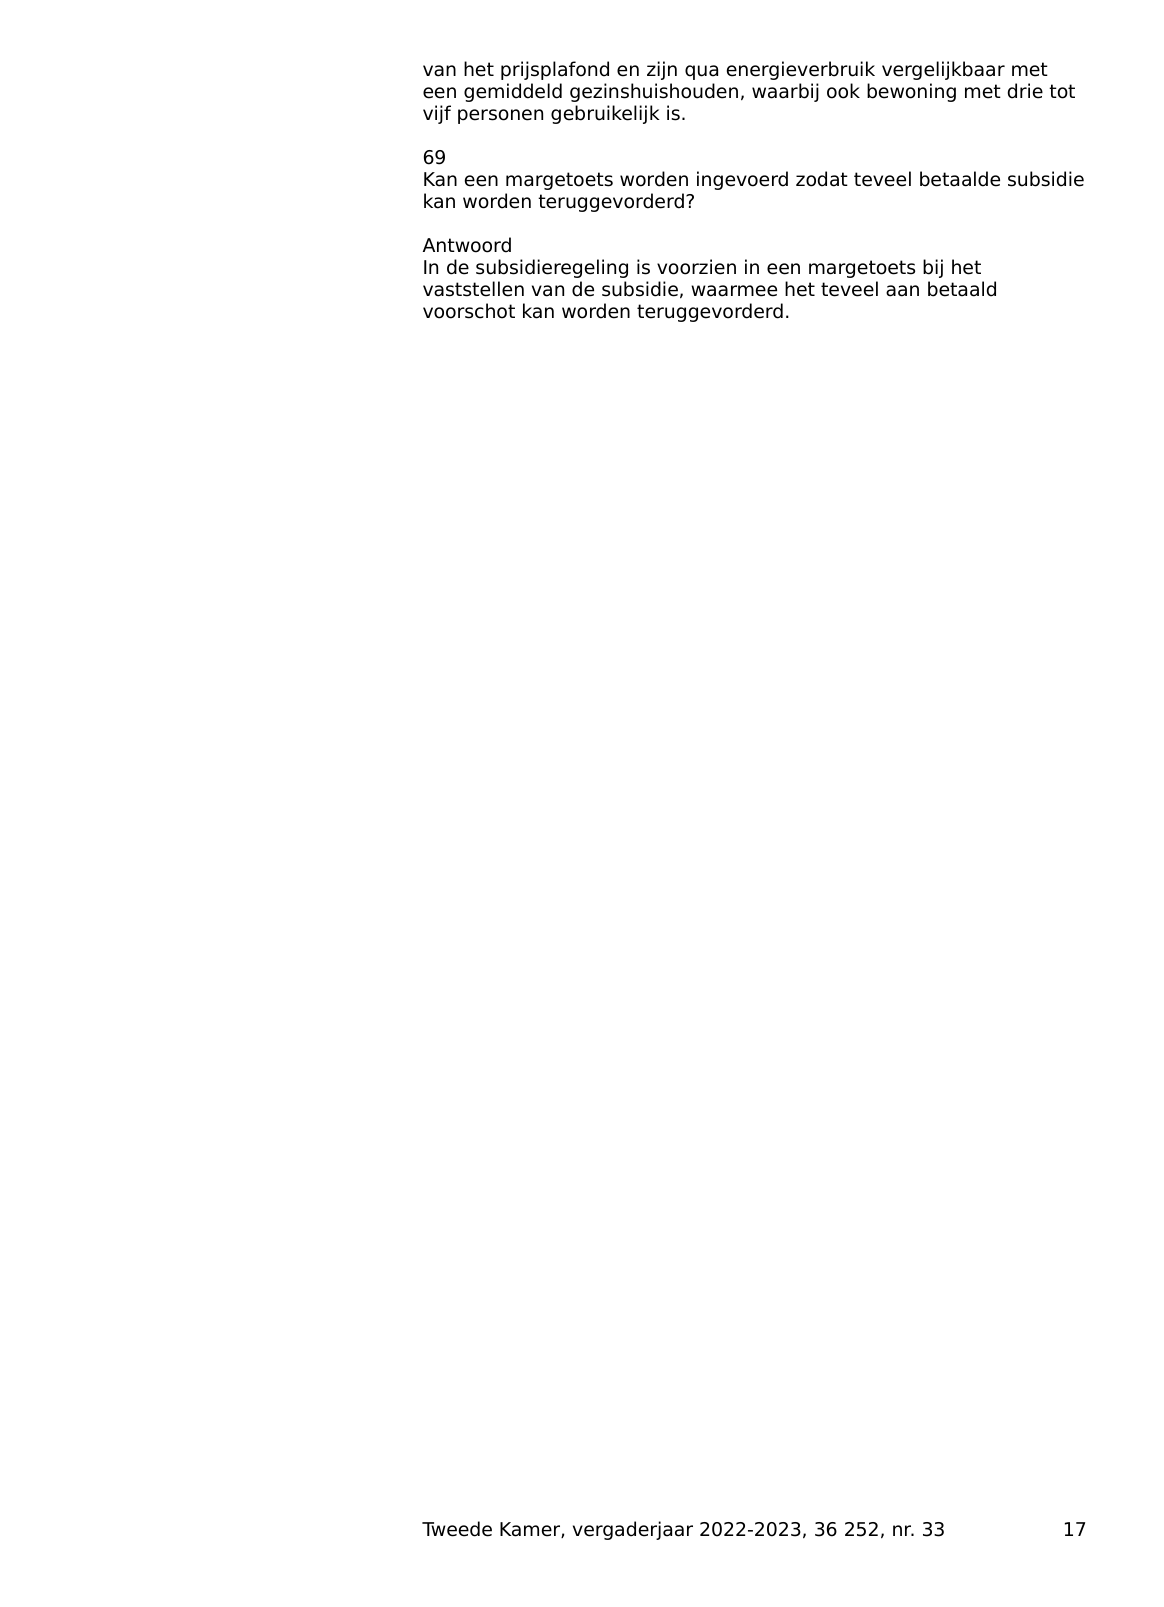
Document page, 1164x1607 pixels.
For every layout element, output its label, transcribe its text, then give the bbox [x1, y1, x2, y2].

text van het prijsplafond en zijn qua energieverbruik vergelijkbaar met een gemiddeld gezinshuishouden, waarbij ook bewoning met drie tot vijf personen gebruikelijk is. [422, 59, 1087, 125]
text Antwoord [422, 235, 1087, 257]
text In de subsidieregeling is voorzien in een margetoets bij het vaststellen van de subsidie, waarmee het teveel aan betaald voorschot kan worden teruggevorderd. [422, 257, 1087, 323]
text Kan een margetoets worden ingevoerd zodat teveel betaalde subsidie kan worden teruggevorderd? [422, 169, 1087, 213]
text 69 [422, 147, 1087, 169]
